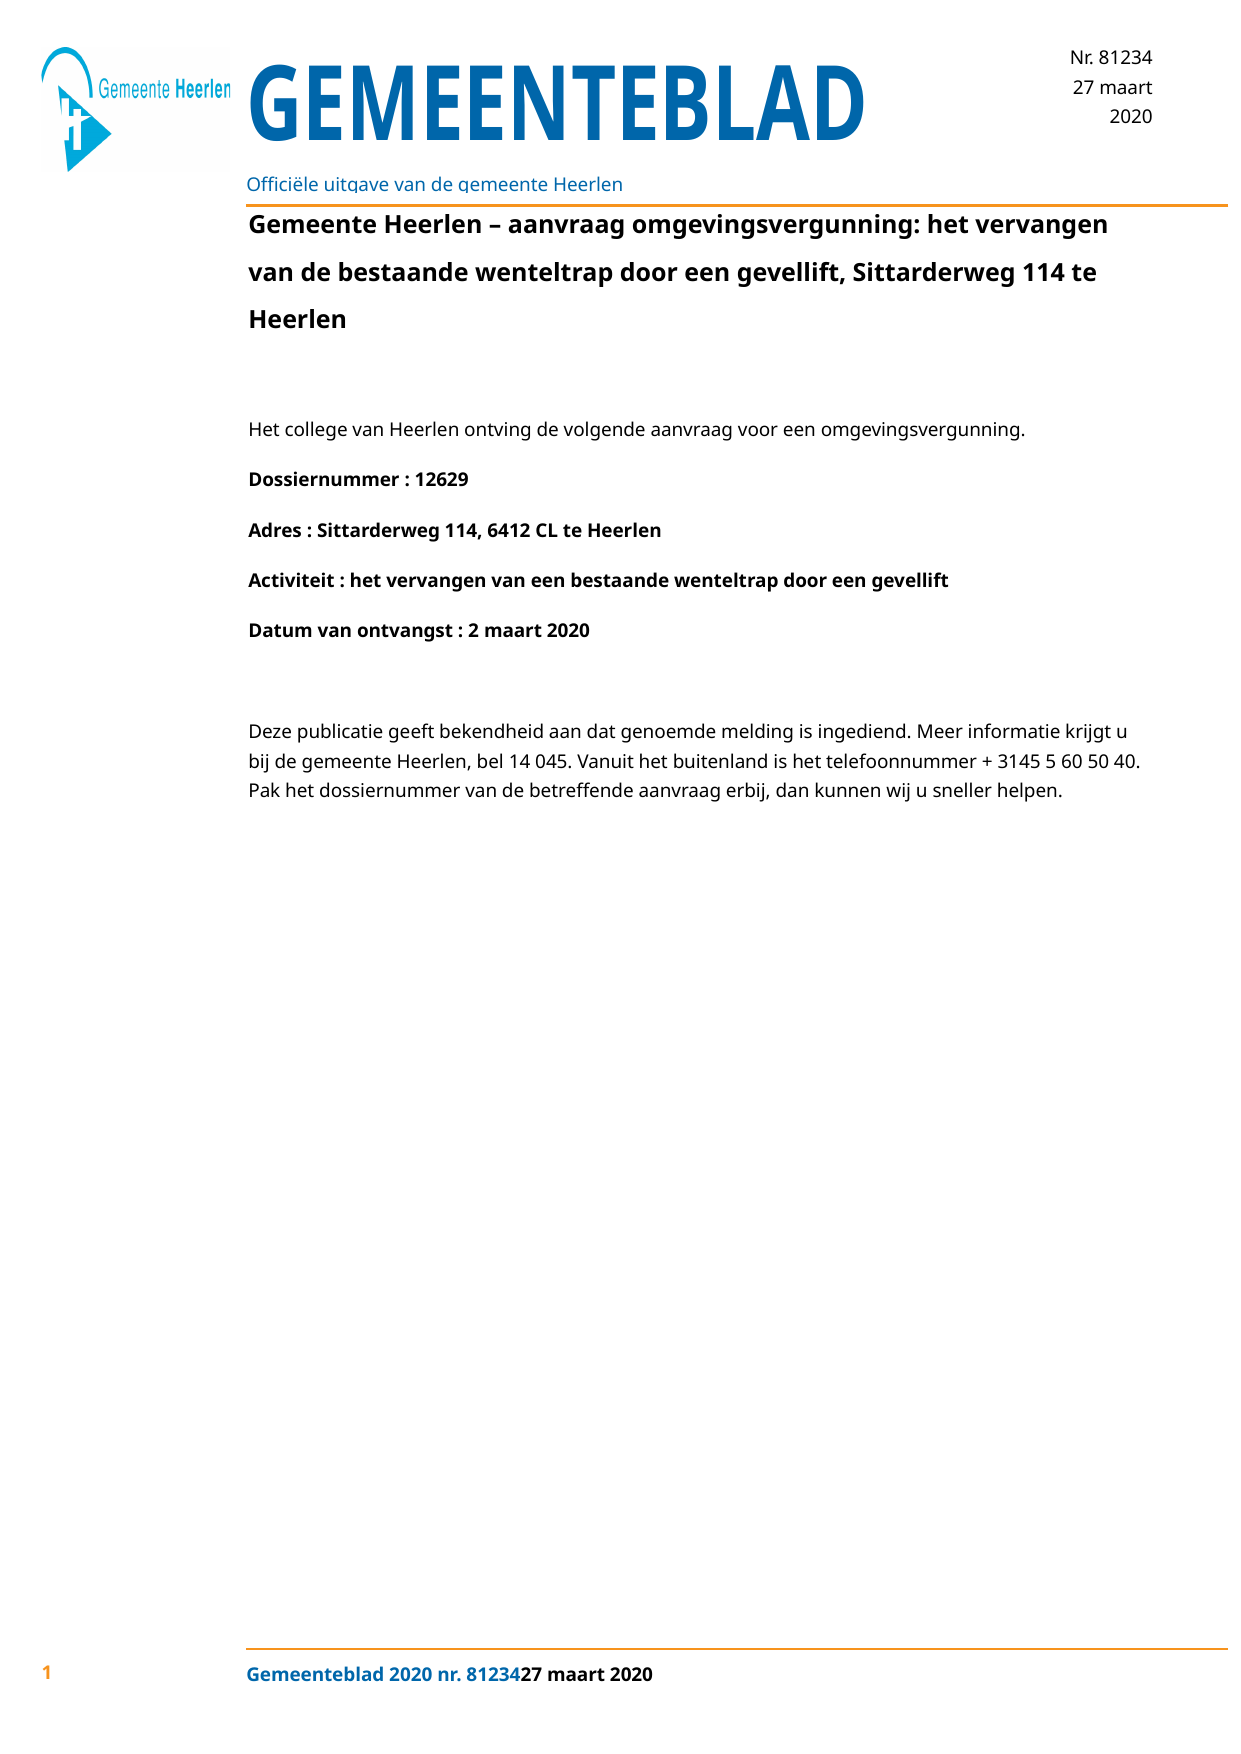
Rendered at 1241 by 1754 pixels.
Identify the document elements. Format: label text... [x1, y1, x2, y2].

picture [41, 47, 59, 70]
picture [41, 47, 231, 172]
text Adres : Sittarderweg 114, 6412 CL te Heerlen [248, 517, 1152, 542]
text Het college van Heerlen ontving de volgende aanvraag voor een omgevingsvergunning. [248, 416, 1152, 442]
text Activiteit : het vervangen van een bestaande wenteltrap door een gevellift [248, 567, 1152, 593]
text Dossiernummer : 12629 [248, 466, 1152, 492]
text Datum van ontvangst : 2 maart 2020 [248, 618, 1152, 643]
text Deze publicatie geeft bekendheid aan dat genoemde melding is ingediend. Meer informatie krijgt u bij de gemeente Heerlen, bel 14 045. Vanuit het buitenland is het telefoonnummer + 3145 5 60 50 40. Pak het dossiernummer van de betreffende aanvraag erbij, dan kunnen wij u sneller helpen. [248, 718, 1152, 803]
text Gemeente Heerlen – aanvraag omgevingsvergunning: het vervangen van de bestaande wenteltrap door een gevellift, Sittarderweg 114 te Heerlen [248, 207, 1152, 336]
